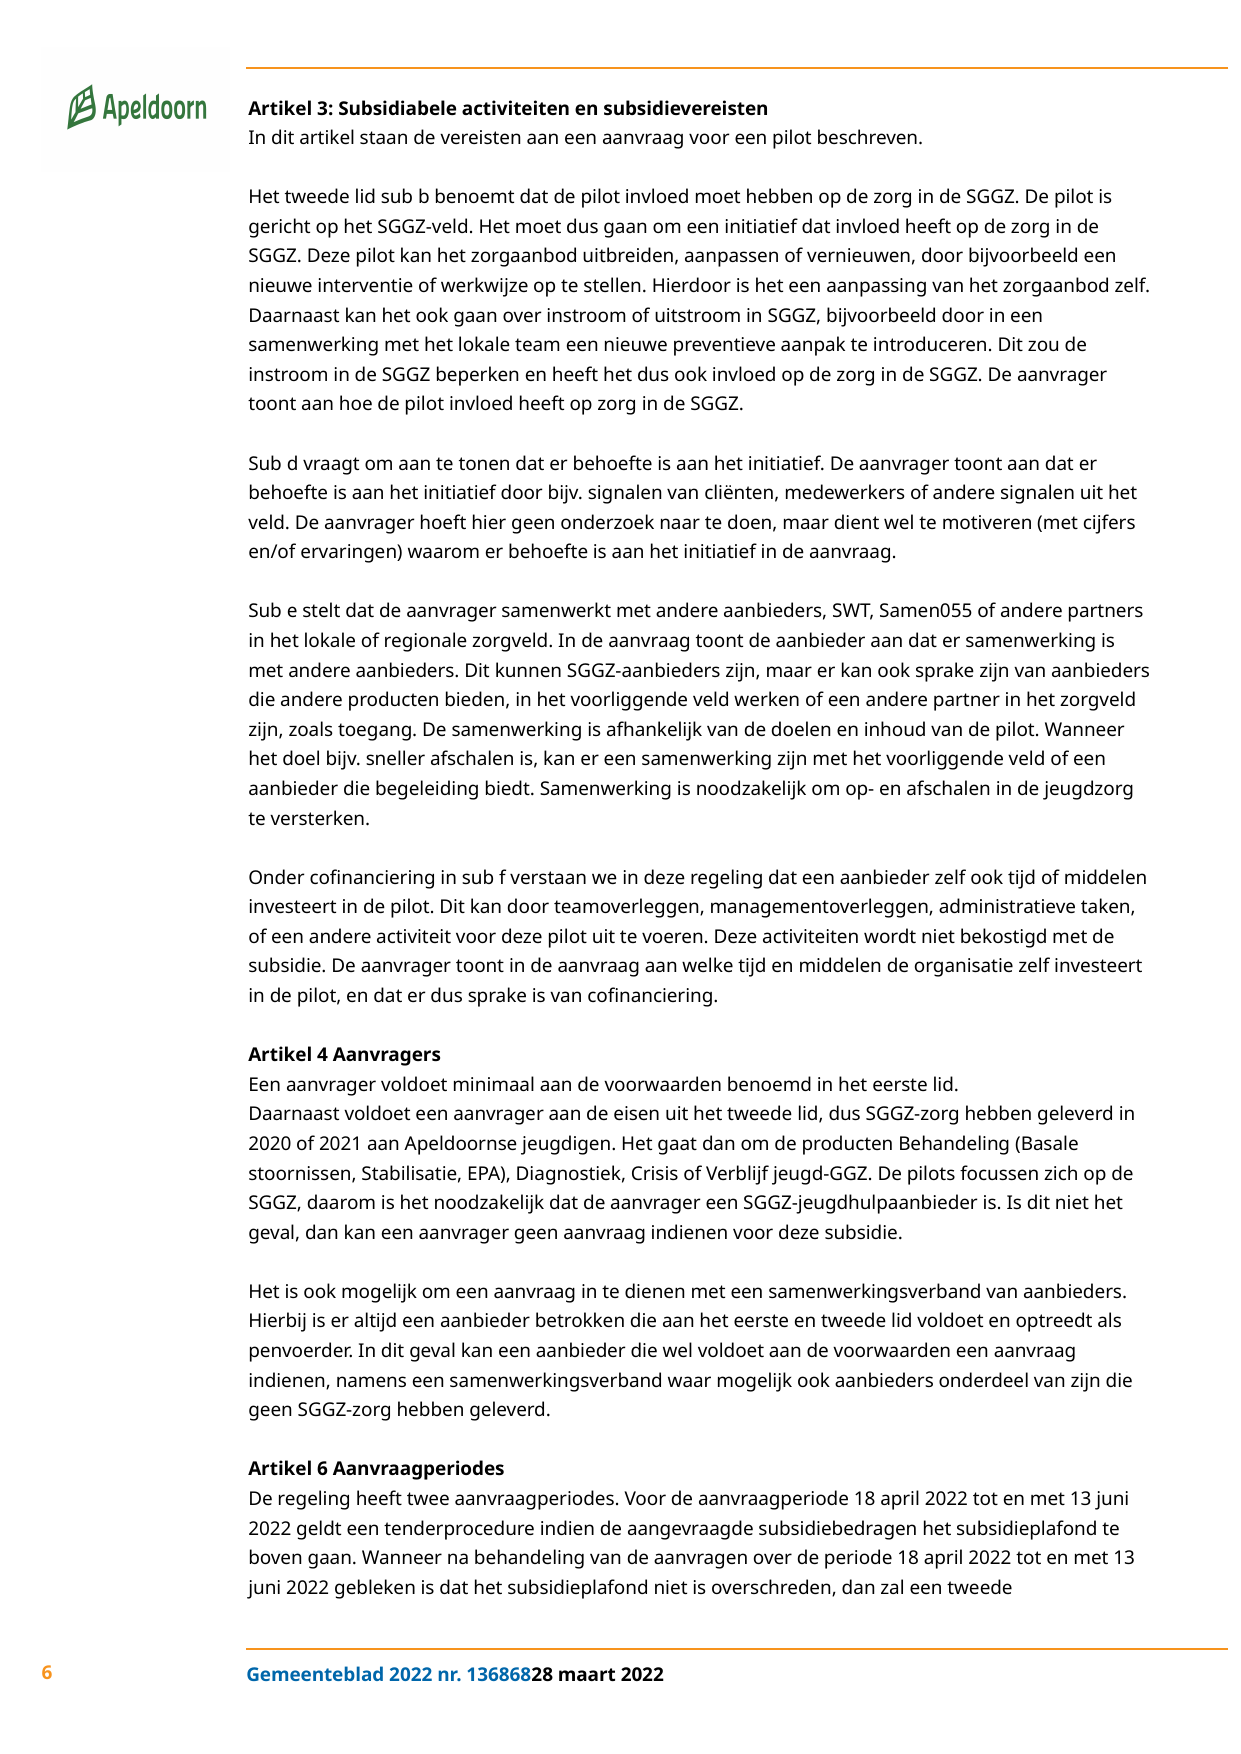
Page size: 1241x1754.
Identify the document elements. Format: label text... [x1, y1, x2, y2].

text Artikel 4 Aanvragers [248, 1041, 1152, 1067]
text Artikel 6 Aanvraagperiodes [248, 1456, 1152, 1481]
text Sub d vraagt om aan te tonen dat er behoefte is aan het initiatief. De aanvrager toont aan dat er behoefte is aan het initiatief door bijv. signalen van cliënten, medewerkers of andere signalen uit het veld. De aanvrager hoeft hier geen onderzoek naar te doen, maar dient wel te motiveren (met cijfers en/of ervaringen) waarom er behoefte is aan het initiatief in de aanvraag. [248, 450, 1152, 564]
text De regeling heeft twee aanvraagperiodes. Voor de aanvraagperiode 18 april 2022 tot en met 13 juni 2022 geldt een tenderprocedure indien de aangevraagde subsidiebedragen het subsidieplafond te boven gaan. Wanneer na behandeling van de aanvragen over de periode 18 april 2022 tot en met 13 juni 2022 gebleken is dat het subsidieplafond niet is overschreden, dan zal een tweede [248, 1485, 1152, 1600]
text Daarnaast voldoet een aanvrager aan de eisen uit het tweede lid, dus SGGZ-zorg hebben geleverd in 2020 of 2021 aan Apeldoornse jeugdigen. Het gaat dan om de producten Behandeling (Basale stoornissen, Stabilisatie, EPA), Diagnostiek, Crisis of Verblijf jeugd-GGZ. De pilots focussen zich op de SGGZ, daarom is het noodzakelijk dat de aanvrager een SGGZ-jeugdhulpaanbieder is. Is dit niet het geval, dan kan een aanvrager geen aanvraag indienen voor deze subsidie. [248, 1101, 1152, 1245]
text Onder cofinanciering in sub f verstaan we in deze regeling dat een aanbieder zelf ook tijd of middelen investeert in de pilot. Dit kan door teamoverleggen, managementoverleggen, administratieve taken, of een andere activiteit voor deze pilot uit te voeren. Deze activiteiten wordt niet bekostigd met de subsidie. De aanvrager toont in de aanvraag aan welke tijd en middelen de organisatie zelf investeert in de pilot, en dat er dus sprake is van cofinanciering. [248, 864, 1152, 1008]
text Het is ook mogelijk om een aanvraag in te dienen met een samenwerkingsverband van aanbieders. Hierbij is er altijd een aanbieder betrokken die aan het eerste en tweede lid voldoet en optreedt als penvoerder. In dit geval kan een aanbieder die wel voldoet aan de voorwaarden een aanvraag indienen, namens een samenwerkingsverband waar mogelijk ook aanbieders onderdeel van zijn die geen SGGZ-zorg hebben geleverd. [248, 1278, 1152, 1422]
picture [41, 47, 231, 172]
text Het tweede lid sub b benoemt dat de pilot invloed moet hebben op de zorg in de SGGZ. De pilot is gericht op het SGGZ-veld. Het moet dus gaan om een initiatief dat invloed heeft op de zorg in de SGGZ. Deze pilot kan het zorgaanbod uitbreiden, aanpassen of vernieuwen, door bijvoorbeeld een nieuwe interventie of werkwijze op te stellen. Hierdoor is het een aanpassing van het zorgaanbod zelf. Daarnaast kan het ook gaan over instroom of uitstroom in SGGZ, bijvoorbeeld door in een samenwerking met het lokale team een nieuwe preventieve aanpak te introduceren. Dit zou de instroom in de SGGZ beperken en heeft het dus ook invloed op de zorg in de SGGZ. De aanvrager toont aan hoe de pilot invloed heeft op zorg in de SGGZ. [248, 183, 1152, 416]
text Een aanvrager voldoet minimaal aan de voorwaarden benoemd in het eerste lid. [248, 1071, 1152, 1097]
text Artikel 3: Subsidiabele activiteiten en subsidievereisten [248, 95, 1152, 121]
text In dit artikel staan de vereisten aan een aanvraag voor een pilot beschreven. [248, 124, 1152, 150]
text Sub e stelt dat de aanvrager samenwerkt met andere aanbieders, SWT, Samen055 of andere partners in het lokale of regionale zorgveld. In de aanvraag toont de aanbieder aan dat er samenwerking is met andere aanbieders. Dit kunnen SGGZ-aanbieders zijn, maar er kan ook sprake zijn van aanbieders die andere producten bieden, in het voorliggende veld werken of een andere partner in het zorgveld zijn, zoals toegang. De samenwerking is afhankelijk van de doelen en inhoud van de pilot. Wanneer het doel bijv. sneller afschalen is, kan er een samenwerking zijn met het voorliggende veld of een aanbieder die begeleiding biedt. Samenwerking is noodzakelijk om op- en afschalen in de jeugdzorg te versterken. [248, 598, 1152, 831]
